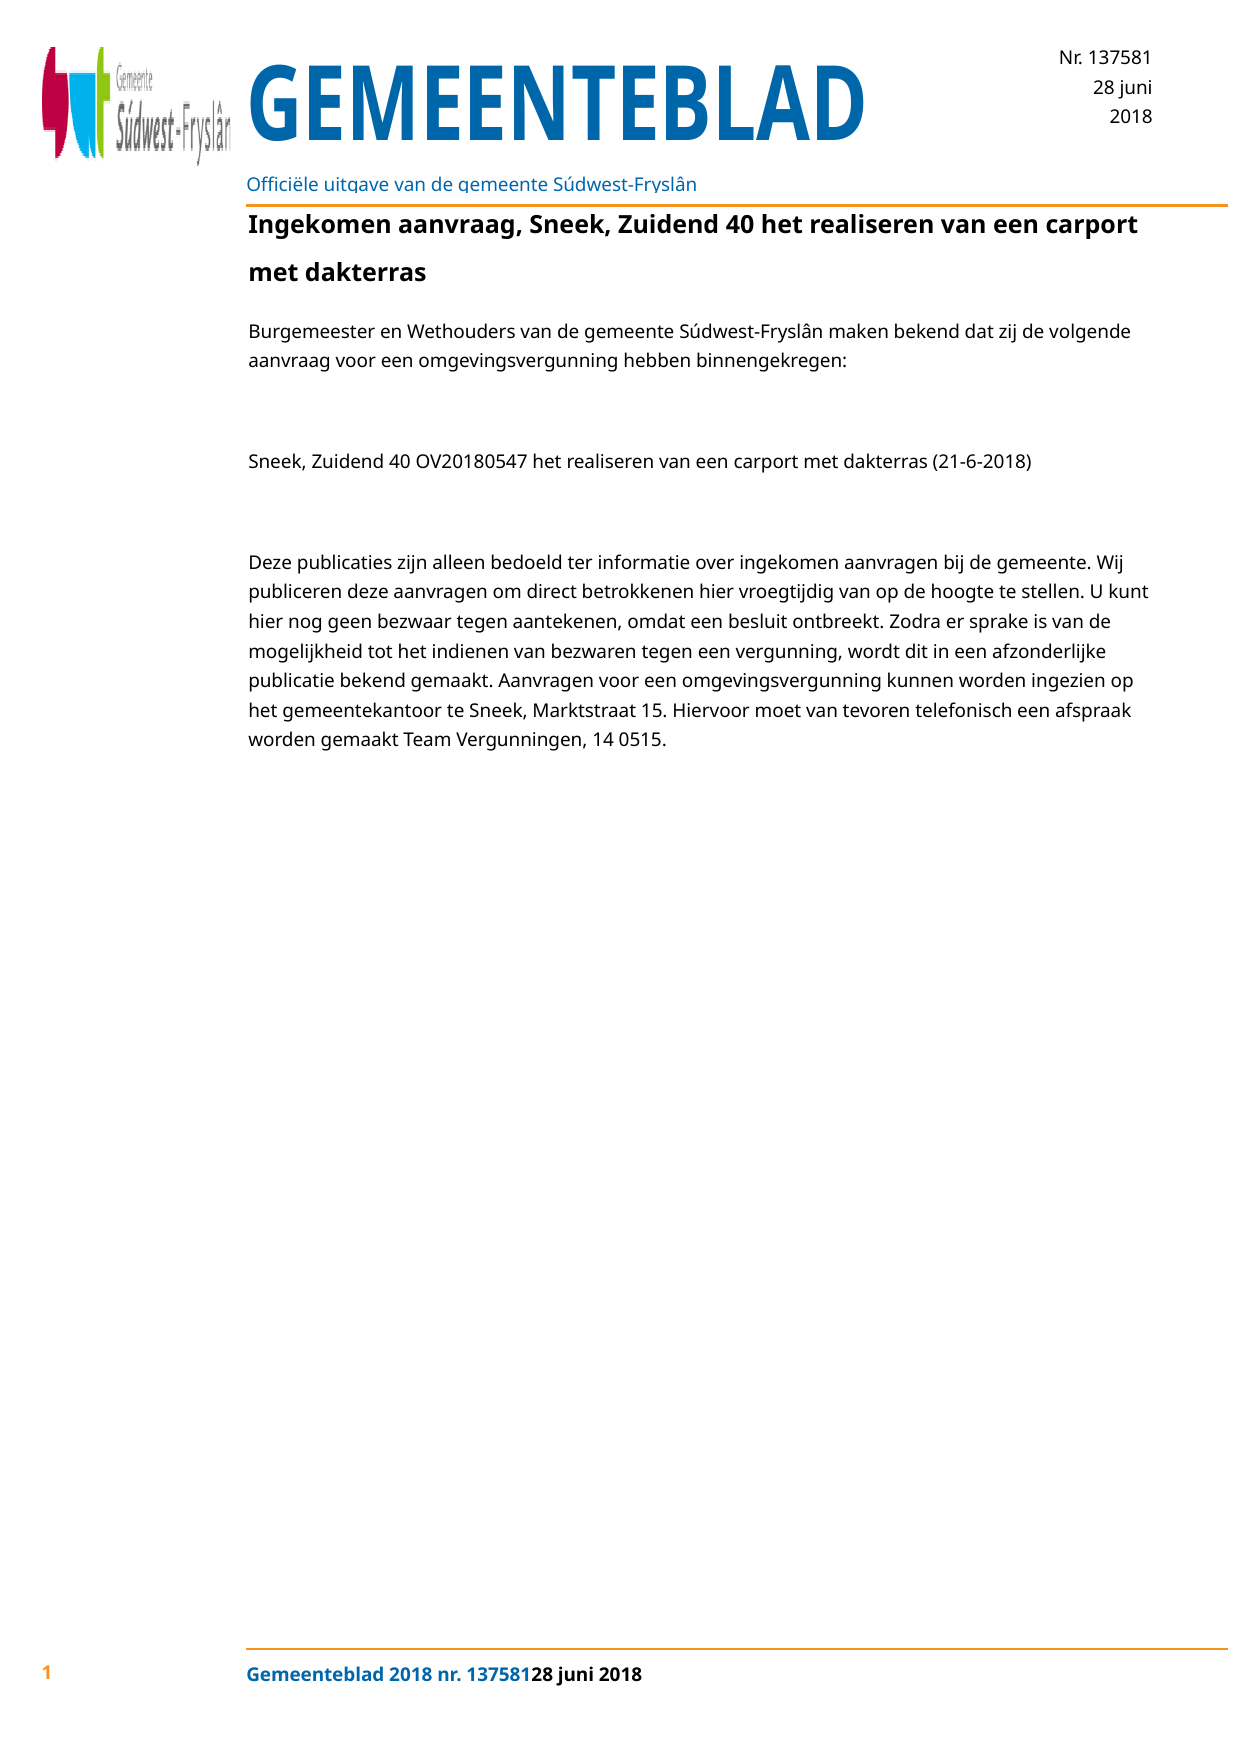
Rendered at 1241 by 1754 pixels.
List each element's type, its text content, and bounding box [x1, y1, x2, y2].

text Deze publicaties zijn alleen bedoeld ter informatie over ingekomen aanvragen bij de gemeente. Wij publiceren deze aanvragen om direct betrokkenen hier vroegtijdig van op de hoogte te stellen. U kunt hier nog geen bezwaar tegen aantekenen, omdat een besluit ontbreekt. Zodra er sprake is van de mogelijkheid tot het indienen van bezwaren tegen een vergunning, wordt dit in een afzonderlijke publicatie bekend gemaakt. Aanvragen voor een omgevingsvergunning kunnen worden ingezien op het gemeentekantoor te Sneek, Marktstraat 15. Hiervoor moet van tevoren telefonisch een afspraak worden gemaakt Team Vergunningen, 14 0515. [248, 549, 1152, 752]
text Burgemeester en Wethouders van de gemeente Súdwest-Fryslân maken bekend dat zij de volgende aanvraag voor een omgevingsvergunning hebben binnengekregen: [248, 318, 1152, 373]
text Sneek, Zuidend 40 OV20180547 het realiseren van een carport met dakterras (21-6-2018) [248, 448, 1152, 474]
picture [41, 47, 231, 172]
text Ingekomen aanvraag, Sneek, Zuidend 40 het realiseren van een carport met dakterras [248, 207, 1152, 288]
